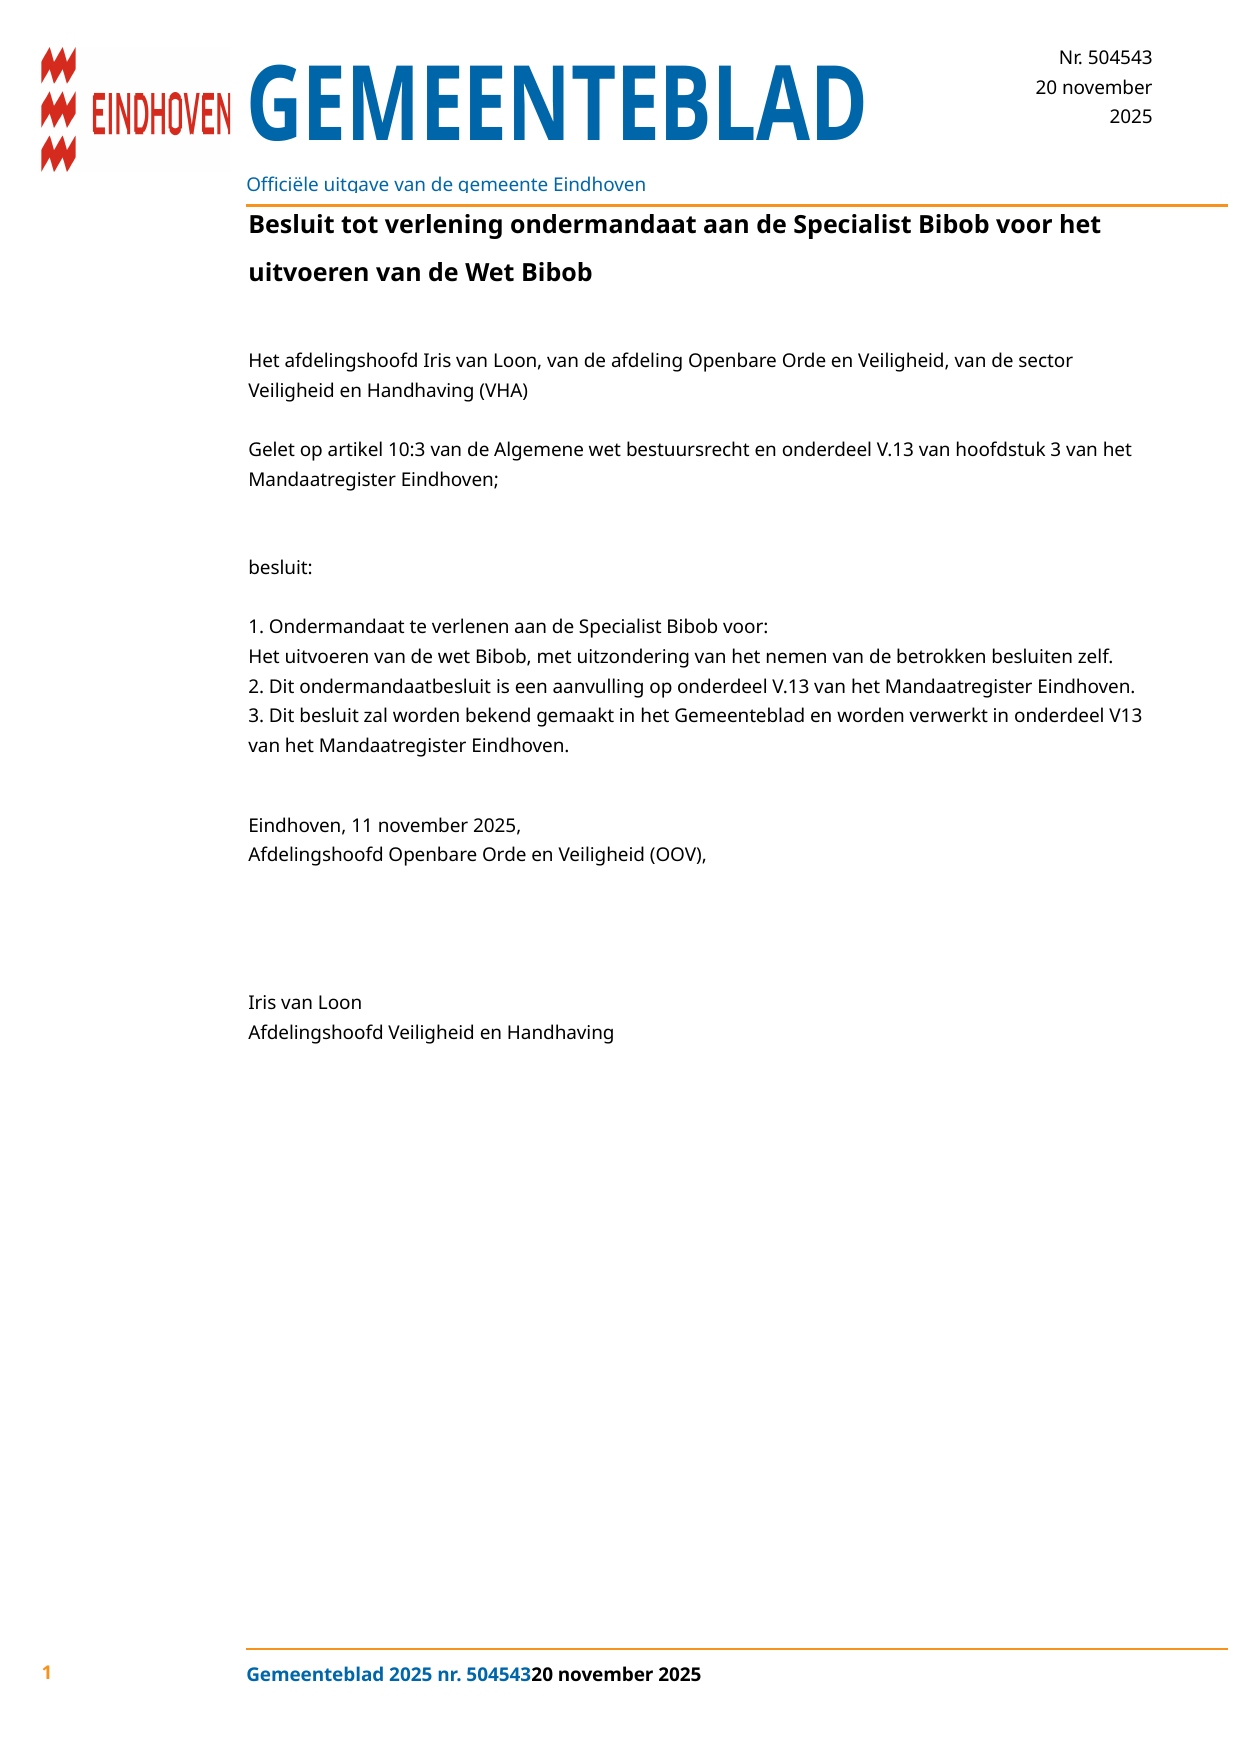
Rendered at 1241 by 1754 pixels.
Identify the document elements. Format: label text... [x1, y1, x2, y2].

text Gelet op artikel 10:3 van de Algemene wet bestuursrecht en onderdeel V.13 van hoofdstuk 3 van het Mandaatregister Eindhoven; [248, 436, 1152, 492]
text Besluit tot verlening ondermandaat aan de Specialist Bibob voor het uitvoeren van de Wet Bibob [248, 207, 1152, 288]
text 3. Dit besluit zal worden bekend gemaakt in het Gemeenteblad en worden verwerkt in onderdeel V13 van het Mandaatregister Eindhoven. [248, 702, 1152, 758]
text 1. Ondermandaat te verlenen aan de Specialist Bibob voor: [248, 614, 1152, 639]
text Het afdelingshoofd Iris van Loon, van de afdeling Openbare Orde en Veiligheid, van de sector Veiligheid en Handhaving (VHA) [248, 347, 1152, 403]
text 2. Dit ondermandaatbesluit is een aanvulling op onderdeel V.13 van het Mandaatregister Eindhoven. [248, 673, 1152, 699]
text Iris van Loon [248, 989, 1152, 1015]
text besluit: [248, 554, 1152, 580]
text Afdelingshoofd Veiligheid en Handhaving [248, 1019, 1152, 1045]
text Afdelingshoofd Openbare Orde en Veiligheid (OOV), [248, 842, 1152, 867]
text Het uitvoeren van de wet Bibob, met uitzondering van het nemen van de betrokken besluiten zelf. [248, 643, 1152, 669]
text Eindhoven, 11 november 2025, [248, 812, 1152, 838]
picture [41, 47, 231, 172]
